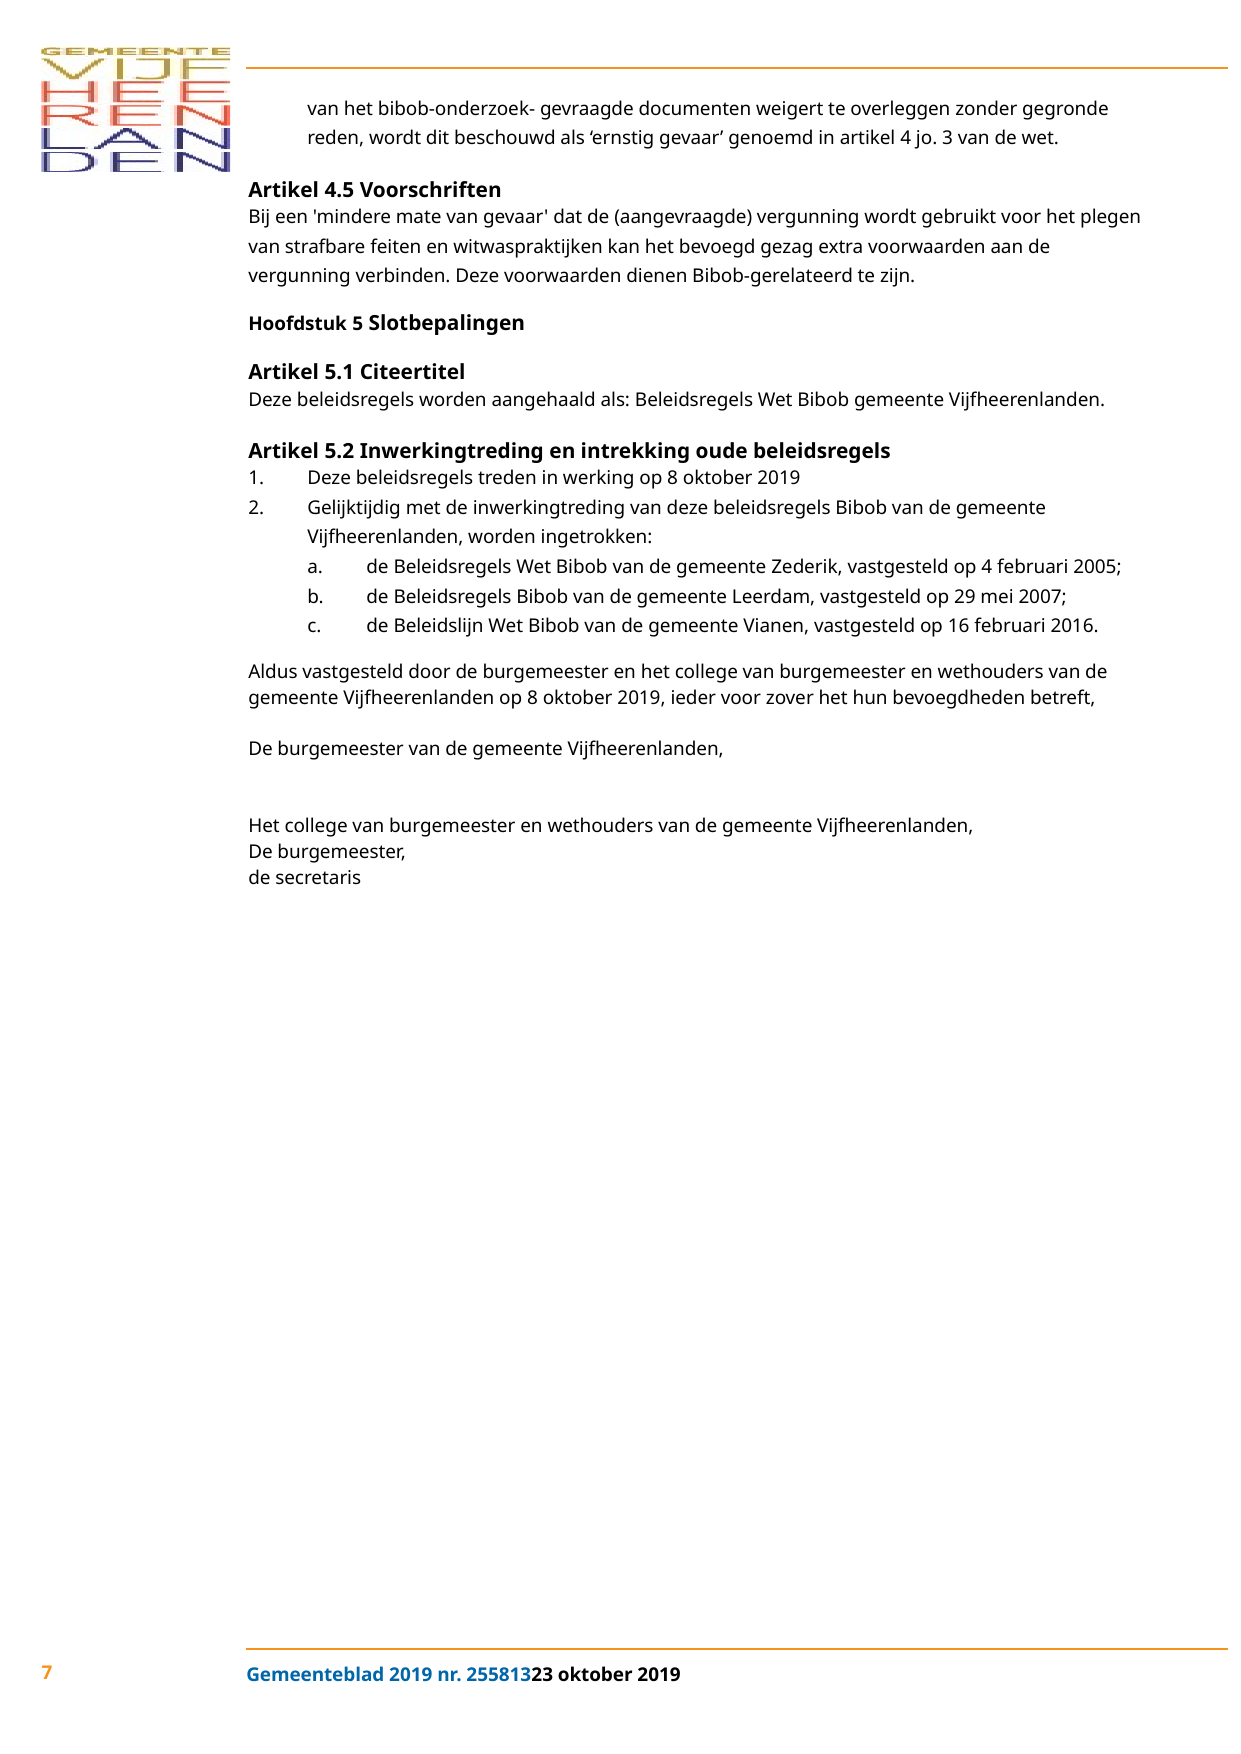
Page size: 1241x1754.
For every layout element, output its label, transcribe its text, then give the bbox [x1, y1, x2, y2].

text Hoofdstuk 5 Slotbepalingen [248, 308, 1152, 336]
list Deze beleidsregels treden in werking op 8 oktober 2019 [248, 464, 1152, 490]
text Aldus vastgesteld door de burgemeester en het college van burgemeester en wethouders van de gemeente Vijfheerenlanden op 8 oktober 2019, ieder voor zover het hun bevoegdheden betreft, [248, 658, 1152, 709]
text De burgemeester, [248, 838, 1152, 864]
list Gelijktijdig met de inwerkingtreding van deze beleidsregels Bibob van de gemeente Vijfheerenlanden, worden ingetrokken: [248, 494, 1152, 549]
text De burgemeester van de gemeente Vijfheerenlanden, [248, 735, 1152, 761]
list de Beleidsregels Wet Bibob van de gemeente Zederik, vastgesteld op 4 februari 2005; [307, 553, 1152, 579]
text Deze beleidsregels worden aangehaald als: Beleidsregels Wet Bibob gemeente Vijfheerenlanden. [248, 386, 1152, 411]
list de Beleidsregels Bibob van de gemeente Leerdam, vastgesteld op 29 mei 2007; [307, 583, 1152, 609]
list van het bibob-onderzoek- gevraagde documenten weigert te overleggen zonder gegronde reden, wordt dit beschouwd als ‘ernstig gevaar’ genoemd in artikel 4 jo. 3 van de wet. [248, 95, 1152, 150]
list de Beleidslijn Wet Bibob van de gemeente Vianen, vastgesteld op 16 februari 2016. [307, 612, 1152, 638]
text Het college van burgemeester en wethouders van de gemeente Vijfheerenlanden, [248, 812, 1152, 838]
text Artikel 4.5 Voorschriften [248, 175, 1152, 203]
text Artikel 5.2 Inwerkingtreding en intrekking oude beleidsregels [248, 436, 1152, 464]
text Bij een 'mindere mate van gevaar' dat de (aangevraagde) vergunning wordt gebruikt voor het plegen van strafbare feiten en witwaspraktijken kan het bevoegd gezag extra voorwaarden aan de vergunning verbinden. Deze voorwaarden dienen Bibob-gerelateerd te zijn. [248, 203, 1152, 288]
picture [41, 47, 231, 172]
text de secretaris [248, 864, 1152, 890]
text Artikel 5.1 Citeertitel [248, 357, 1152, 386]
